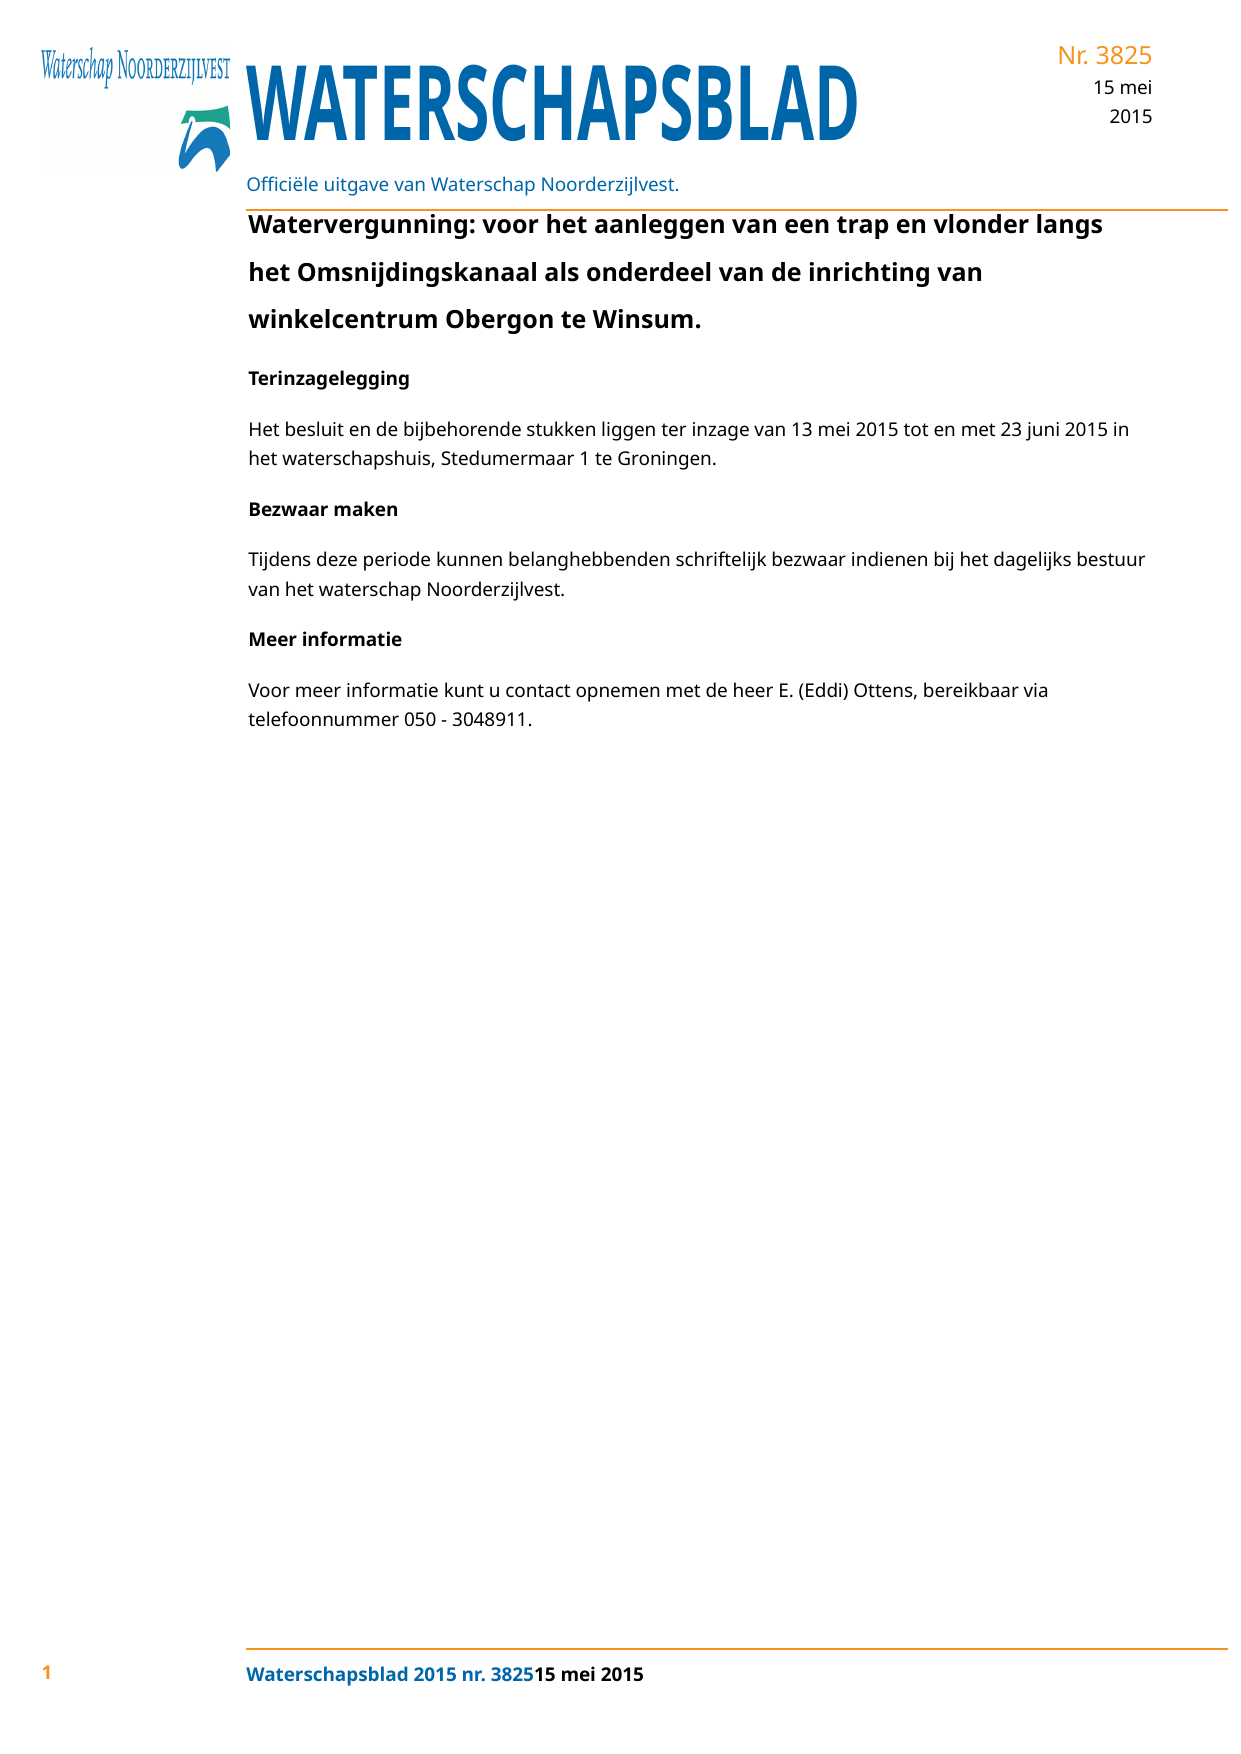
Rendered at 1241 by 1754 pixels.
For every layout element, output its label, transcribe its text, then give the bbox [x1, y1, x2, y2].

text Meer informatie [248, 626, 1152, 652]
text Bezwaar maken [248, 496, 1152, 522]
text Voor meer informatie kunt u contact opnemen met de heer E. (Eddi) Ottens, bereikbaar via telefoonnummer 050 - 3048911. [248, 677, 1152, 732]
picture [41, 47, 231, 172]
text Het besluit en de bijbehorende stukken liggen ter inzage van 13 mei 2015 tot en met 23 juni 2015 in het waterschapshuis, Stedumermaar 1 te Groningen. [248, 416, 1152, 471]
text Tijdens deze periode kunnen belanghebbenden schriftelijk bezwaar indienen bij het dagelijks bestuur van het waterschap Noorderzijlvest. [248, 546, 1152, 602]
text Terinzagelegging [248, 366, 1152, 391]
text Watervergunning: voor het aanleggen van een trap en vlonder langs het Omsnijdingskanaal als onderdeel van de inrichting van winkelcentrum Obergon te Winsum. [248, 211, 1152, 336]
